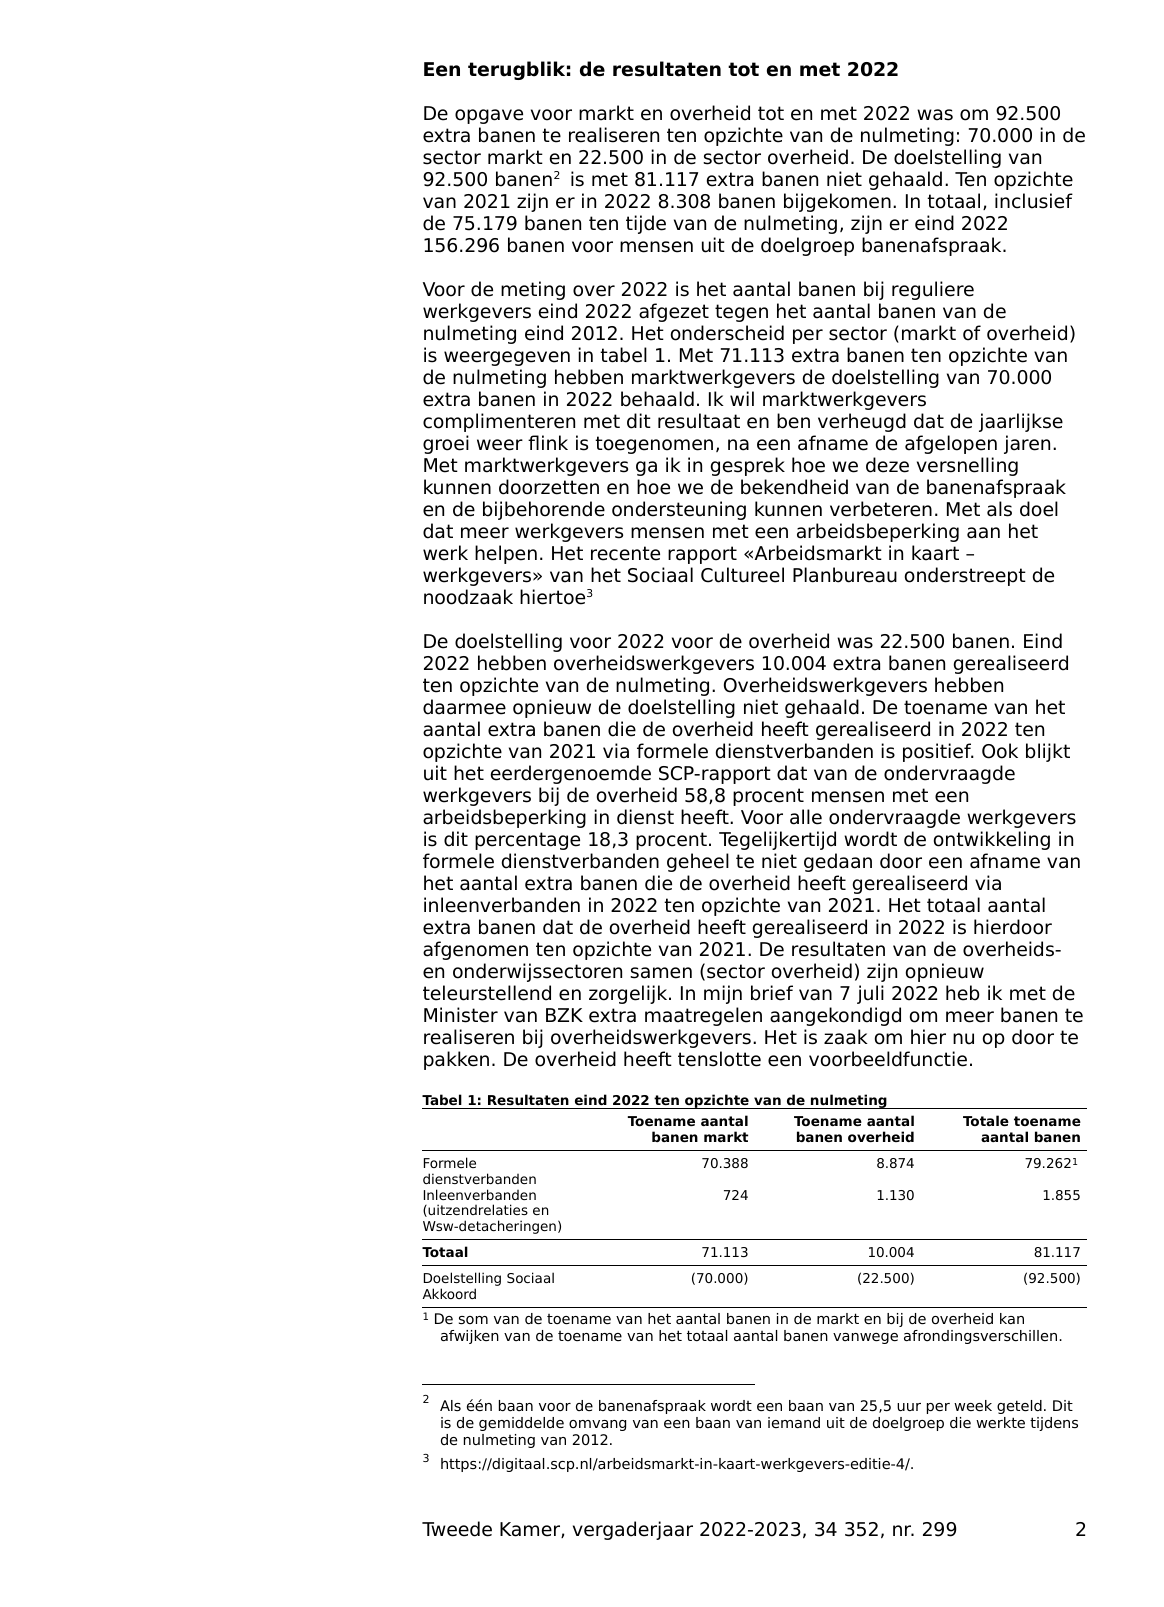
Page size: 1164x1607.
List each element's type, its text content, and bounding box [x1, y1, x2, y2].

table_cell 70.388 [588, 1151, 754, 1187]
table_cell 1.855 [921, 1188, 1087, 1239]
text https://digitaal.scp.nl/arbeidsmarkt-in-kaart-werkgevers-editie-4/. [422, 1452, 1087, 1474]
table_cell 1 De som van de toename van het aantal banen in de markt en bij de overheid kan afwijken van de toename van het totaal aantal banen vanwege afrondingsverschillen. [422, 1308, 1087, 1345]
table_header Tabel 1: Resultaten eind 2022 ten opzichte van de nulmeting [422, 1093, 1087, 1108]
table_cell 79.2621 [921, 1151, 1087, 1187]
table_cell Toename aantal banen overheid [754, 1109, 921, 1150]
table_cell 8.874 [754, 1151, 921, 1187]
table_cell Totaal [422, 1240, 588, 1265]
text De doelstelling voor 2022 voor de overheid was 22.500 banen. Eind 2022 hebben overheidswerkgevers 10.004 extra banen gerealiseerd ten opzichte van de nulmeting. Overheidswerkgevers hebben daarmee opnieuw de doelstelling niet gehaald. De toename van het aantal extra banen die de overheid heeft gerealiseerd in 2022 ten opzichte van 2021 via formele dienstverbanden is positief. Ook blijkt uit het eerdergenoemde SCP-rapport dat van de ondervraagde werkgevers bij de overheid 58,8 procent mensen met een arbeidsbeperking in dienst heeft. Voor alle ondervraagde werkgevers is dit percentage 18,3 procent. Tegelijkertijd wordt de ontwikkeling in formele dienstverbanden geheel te niet gedaan door een afname van het aantal extra banen die de overheid heeft gerealiseerd via inleenverbanden in 2022 ten opzichte van 2021. Het totaal aantal extra banen dat de overheid heeft gerealiseerd in 2022 is hierdoor afgenomen ten opzichte van 2021. De resultaten van de overheids- en onderwijssectoren samen (sector overheid) zijn opnieuw teleurstellend en zorgelijk. In mijn brief van 7 juli 2022 heb ik met de Minister van BZK extra maatregelen aangekondigd om meer banen te realiseren bij overheidswerkgevers. Het is zaak om hier nu op door te pakken. De overheid heeft tenslotte een voorbeeldfunctie. [422, 631, 1087, 1071]
text Voor de meting over 2022 is het aantal banen bij reguliere werkgevers eind 2022 afgezet tegen het aantal banen van de nulmeting eind 2012. Het onderscheid per sector (markt of overheid) is weergegeven in tabel 1. Met 71.113 extra banen ten opzichte van de nulmeting hebben marktwerkgevers de doelstelling van 70.000 extra banen in 2022 behaald. Ik wil marktwerkgevers complimenteren met dit resultaat en ben verheugd dat de jaarlijkse groei weer flink is toegenomen, na een afname de afgelopen jaren. Met marktwerkgevers ga ik in gesprek hoe we deze versnelling kunnen doorzetten en hoe we de bekendheid van de banenafspraak en de bijbehorende ondersteuning kunnen verbeteren. Met als doel dat meer werkgevers mensen met een arbeidsbeperking aan het werk helpen. Het recente rapport «Arbeidsmarkt in kaart – werkgevers» van het Sociaal Cultureel Planbureau onderstreept de noodzaak hiertoe [422, 279, 1087, 609]
table_cell 71.113 [588, 1240, 754, 1265]
table_cell (70.000) [588, 1266, 754, 1307]
table_cell Toename aantal banen markt [588, 1109, 754, 1150]
table_cell (92.500) [921, 1266, 1087, 1307]
subtitle Een terugblik: de resultaten tot en met 2022 [422, 59, 1087, 81]
table_cell Formele dienstverbanden [422, 1151, 588, 1187]
table_cell 724 [588, 1188, 754, 1239]
table_cell Doelstelling Sociaal Akkoord [422, 1266, 588, 1307]
table_cell (22.500) [754, 1266, 921, 1307]
table_cell [422, 1109, 588, 1150]
text Als één baan voor de banenafspraak wordt een baan van 25,5 uur per week geteld. Dit is de gemiddelde omvang van een baan van iemand uit de doelgroep die werkte tijdens de nulmeting van 2012. [422, 1393, 1087, 1449]
table_cell 10.004 [754, 1240, 921, 1265]
table_cell 1.130 [754, 1188, 921, 1239]
table_cell Totale toename aantal banen [921, 1109, 1087, 1150]
text De opgave voor markt en overheid tot en met 2022 was om 92.500 extra banen te realiseren ten opzichte van de nulmeting: 70.000 in de sector markt en 22.500 in de sector overheid. De doelstelling van 92.500 banen is met 81.117 extra banen niet gehaald. Ten opzichte van 2021 zijn er in 2022 8.308 banen bijgekomen. In totaal, inclusief de 75.179 banen ten tijde van de nulmeting, zijn er eind 2022 156.296 banen voor mensen uit de doelgroep banenafspraak. [422, 103, 1087, 257]
table_cell 81.117 [921, 1240, 1087, 1265]
table_cell Inleenverbanden (uitzendrelaties en Wsw-detacheringen) [422, 1188, 588, 1239]
